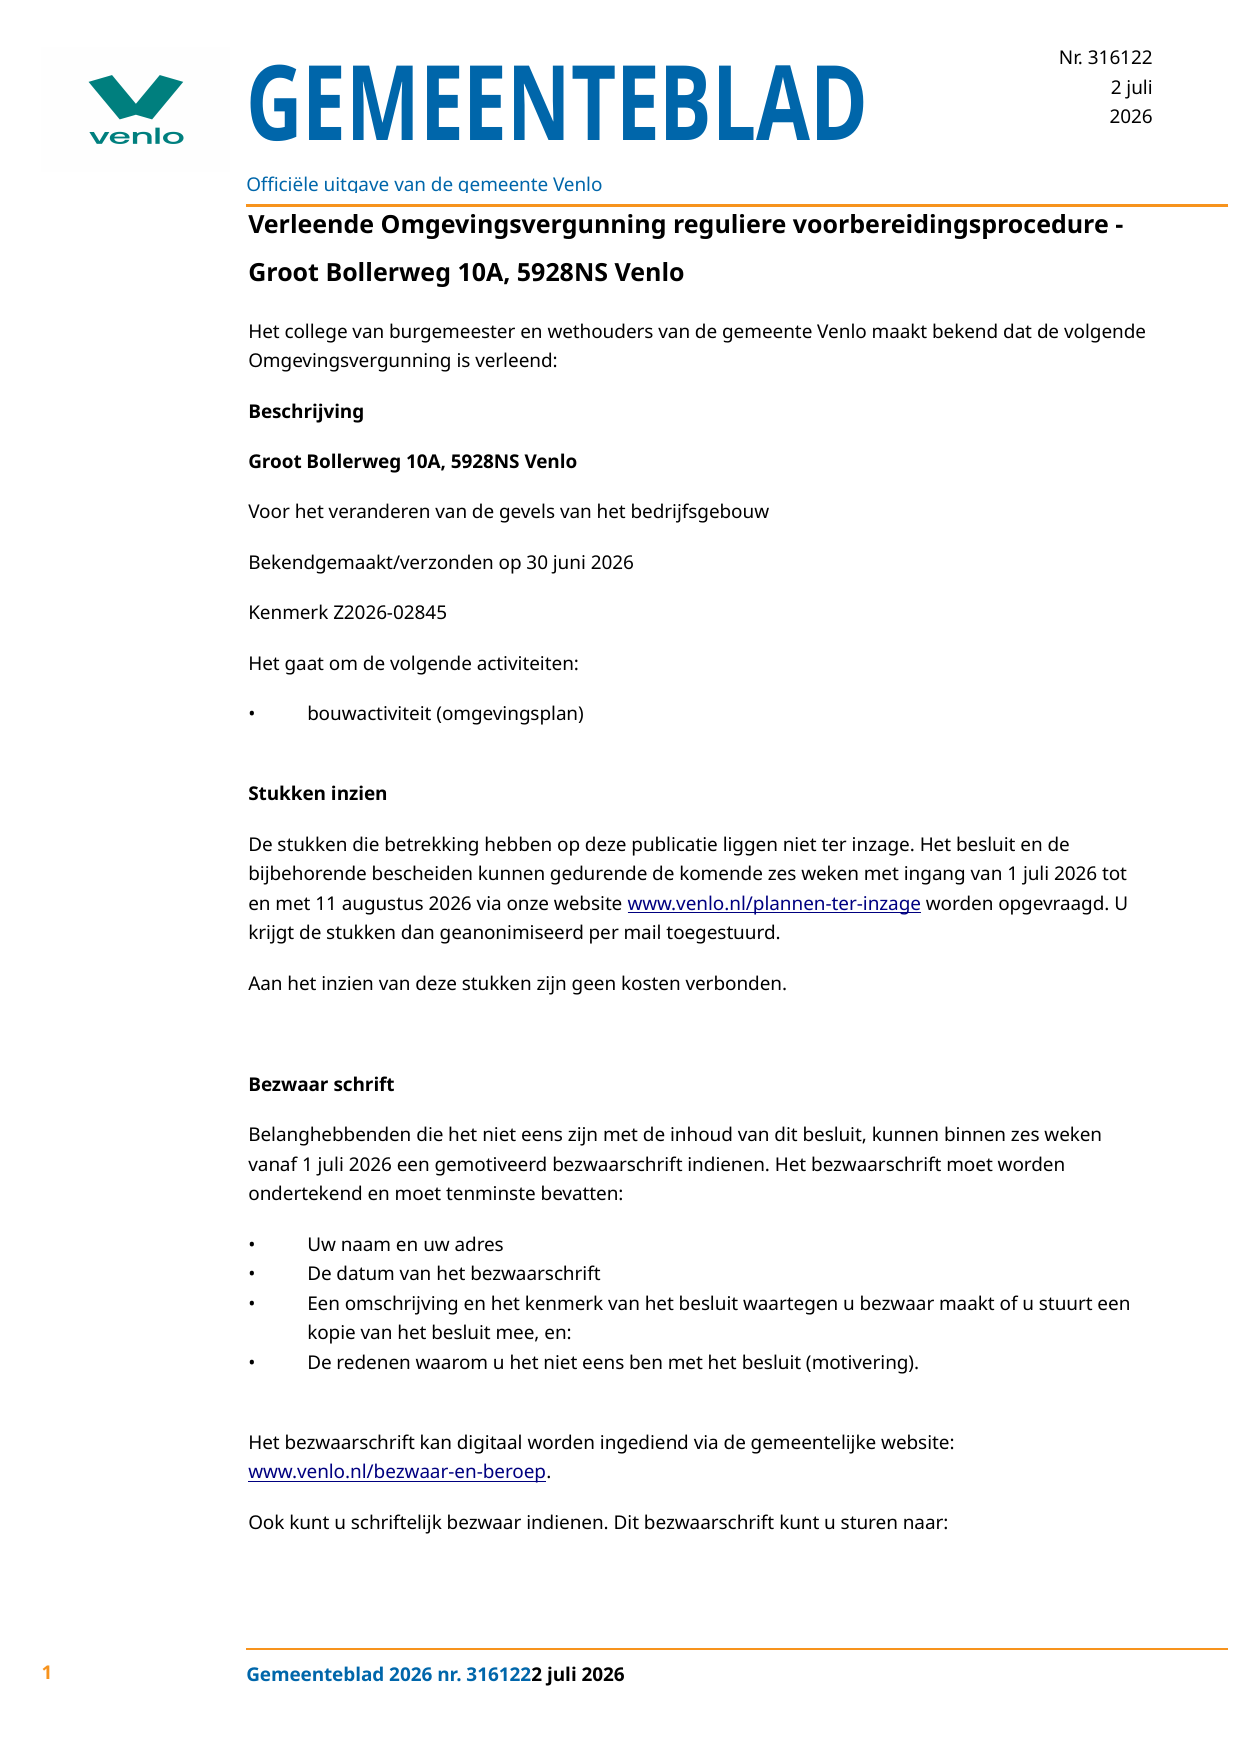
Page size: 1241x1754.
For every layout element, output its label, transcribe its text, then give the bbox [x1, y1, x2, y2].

text Stukken inzien [248, 780, 1152, 806]
text Verleende Omgevingsvergunning reguliere voorbereidingsprocedure - Groot Bollerweg 10A, 5928NS Venlo [248, 207, 1152, 288]
text Voor het veranderen van de gevels van het bedrijfsgebouw [248, 499, 1152, 524]
list bouwactiviteit (omgevingsplan) [248, 700, 1152, 726]
list Een omschrijving en het kenmerk van het besluit waartegen u bezwaar maakt of u stuurt een kopie van het besluit mee, en: [248, 1290, 1152, 1345]
text Het bezwaarschrift kan digitaal worden ingediend via de gemeentelijke website: www.venlo.nl/bezwaar-en-beroep. [248, 1429, 1152, 1484]
text Kenmerk Z2026-02845 [248, 599, 1152, 625]
text Aan het inzien van deze stukken zijn geen kosten verbonden. [248, 970, 1152, 996]
list Uw naam en uw adres [248, 1231, 1152, 1257]
text Bezwaar schrift [248, 1071, 1152, 1097]
text Het college van burgemeester en wethouders van de gemeente Venlo maakt bekend dat de volgende Omgevingsvergunning is verleend: [248, 318, 1152, 373]
list De redenen waarom u het niet eens ben met het besluit (motivering). [248, 1349, 1152, 1375]
text De stukken die betrekking hebben op deze publicatie liggen niet ter inzage. Het besluit en de bijbehorende bescheiden kunnen gedurende de komende zes weken met ingang van 1 juli 2026 tot en met 11 augustus 2026 via onze website www.venlo.nl/plannen-ter-inzage worden opgevraagd. U krijgt de stukken dan geanonimiseerd per mail toegestuurd. [248, 831, 1152, 945]
text Het gaat om de volgende activiteiten: [248, 650, 1152, 676]
text Beschrijving [248, 398, 1152, 424]
list De datum van het bezwaarschrift [248, 1260, 1152, 1286]
picture [41, 47, 231, 172]
text Ook kunt u schriftelijk bezwaar indienen. Dit bezwaarschrift kunt u sturen naar: [248, 1509, 1152, 1535]
text Bekendgemaakt/verzonden op 30 juni 2026 [248, 549, 1152, 575]
text Belanghebbenden die het niet eens zijn met de inhoud van dit besluit, kunnen binnen zes weken vanaf 1 juli 2026 een gemotiveerd bezwaarschrift indienen. Het bezwaarschrift moet worden ondertekend en moet tenminste bevatten: [248, 1121, 1152, 1206]
text Groot Bollerweg 10A, 5928NS Venlo [248, 448, 1152, 474]
